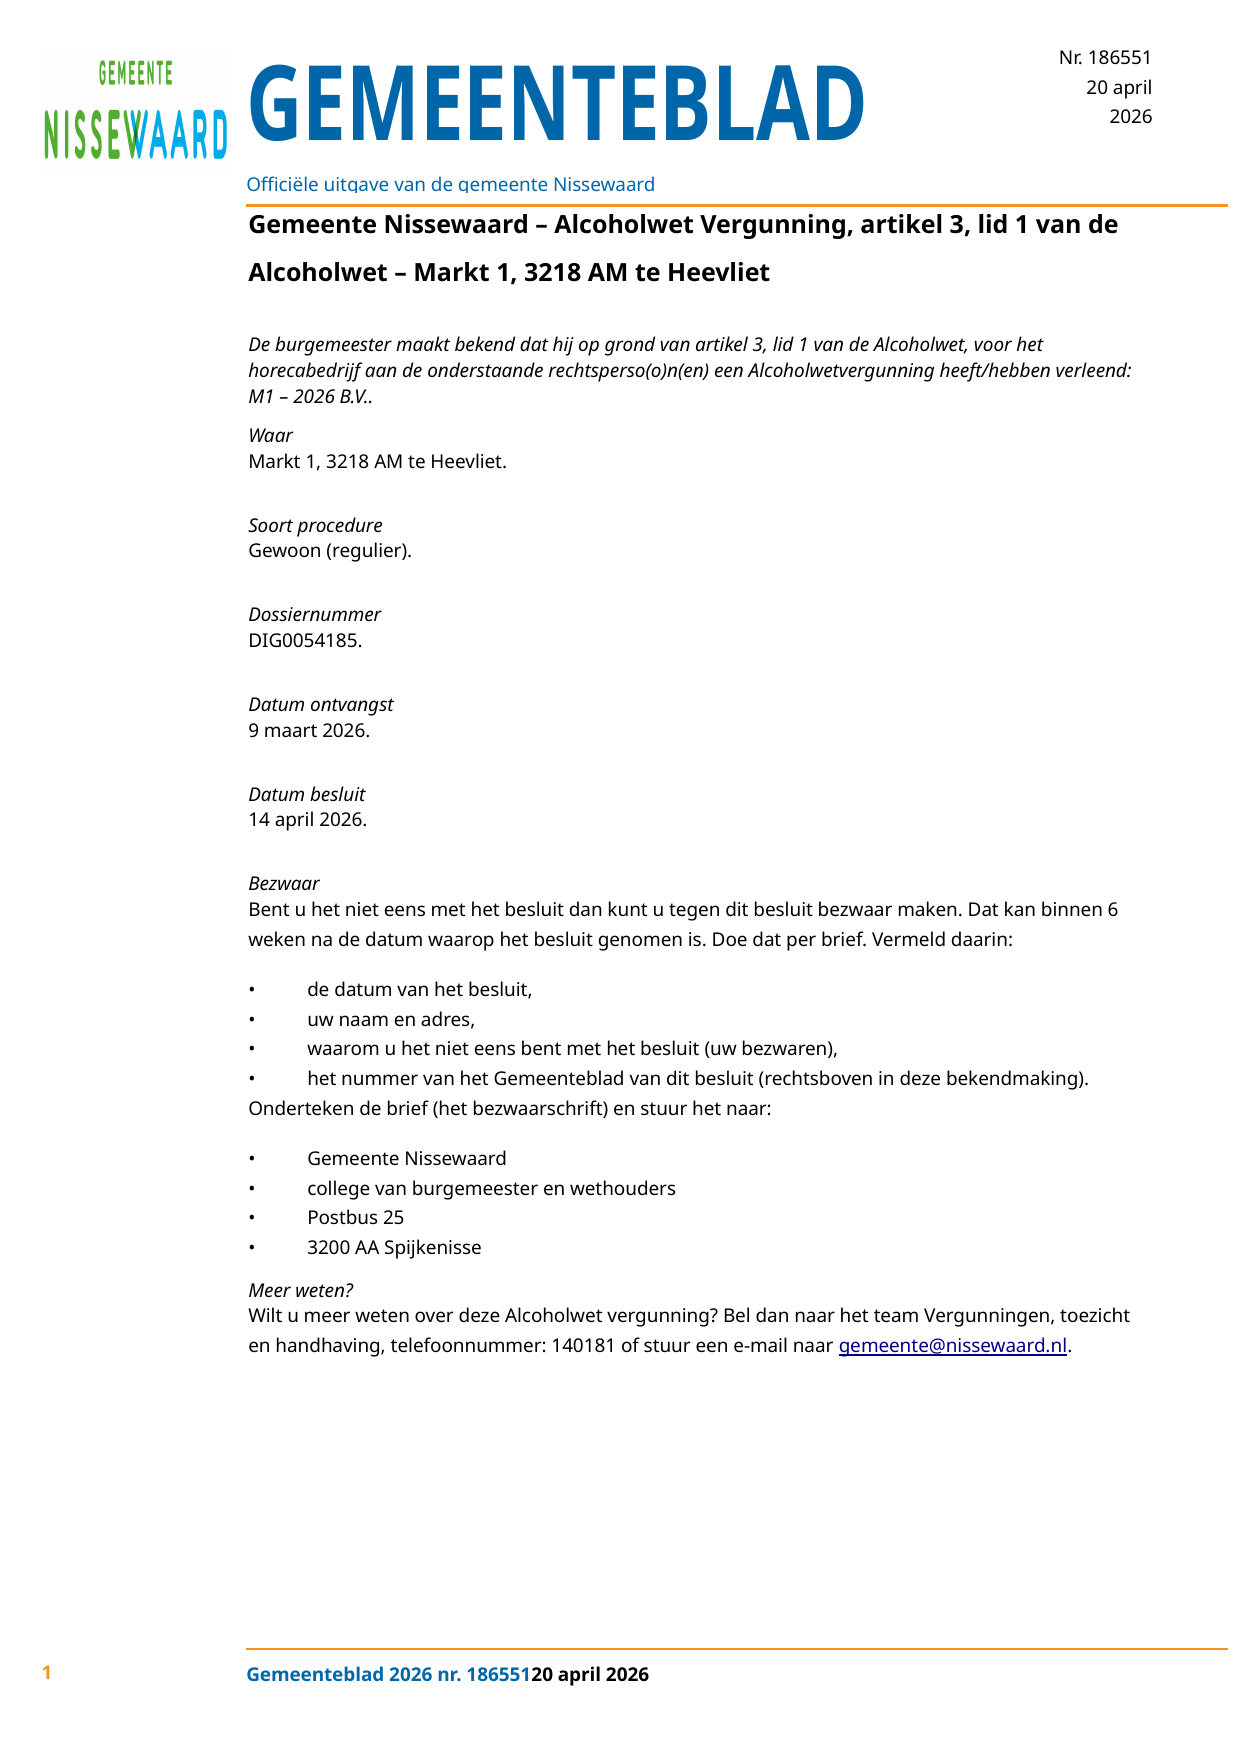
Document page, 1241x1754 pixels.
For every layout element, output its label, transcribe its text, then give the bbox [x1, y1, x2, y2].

text Gemeente Nissewaard – Alcoholwet Vergunning, artikel 3, lid 1 van de Alcoholwet – Markt 1, 3218 AM te Heevliet [248, 207, 1152, 288]
list waarom u het niet eens bent met het besluit (uw bezwaren), [248, 1036, 1152, 1061]
list 3200 AA Spijkenisse [248, 1234, 1152, 1259]
text Dossiernummer [248, 602, 1152, 627]
text 14 april 2026. [248, 807, 1152, 832]
picture [41, 47, 231, 172]
text Meer weten? [248, 1277, 1152, 1303]
list college van burgemeester en wethouders [248, 1175, 1152, 1200]
text Datum besluit [248, 781, 1152, 807]
text Onderteken de brief (het bezwaarschrift) en stuur het naar: [248, 1095, 1152, 1120]
text Wilt u meer weten over deze Alcoholwet vergunning? Bel dan naar het team Vergunningen, toezicht en handhaving, telefoonnummer: 140181 of stuur een e-mail naar gemeente@nissewaard.nl. [248, 1303, 1152, 1358]
text Bent u het niet eens met het besluit dan kunt u tegen dit besluit bezwaar maken. Dat kan binnen 6 weken na de datum waarop het besluit genomen is. Doe dat per brief. Vermeld daarin: [248, 896, 1152, 952]
list uw naam en adres, [248, 1006, 1152, 1032]
list de datum van het besluit, [248, 976, 1152, 1002]
text Bezwaar [248, 871, 1152, 896]
text De burgemeester maakt bekend dat hij op grond van artikel 3, lid 1 van de Alcoholwet, voor het horecabedrijf aan de onderstaande rechtsperso(o)n(en) een Alcoholwetvergunning heeft/hebben verleend: M1 – 2026 B.V.. [248, 331, 1152, 409]
text Markt 1, 3218 AM te Heevliet. [248, 448, 1152, 474]
text 9 maart 2026. [248, 717, 1152, 743]
text Soort procedure [248, 512, 1152, 538]
list het nummer van het Gemeenteblad van dit besluit (rechtsboven in deze bekendmaking). [248, 1065, 1152, 1091]
text DIG0054185. [248, 627, 1152, 653]
text Datum ontvangst [248, 691, 1152, 717]
list Gemeente Nissewaard [248, 1145, 1152, 1171]
text Waar [248, 422, 1152, 448]
list Postbus 25 [248, 1204, 1152, 1230]
text Gewoon (regulier). [248, 538, 1152, 563]
